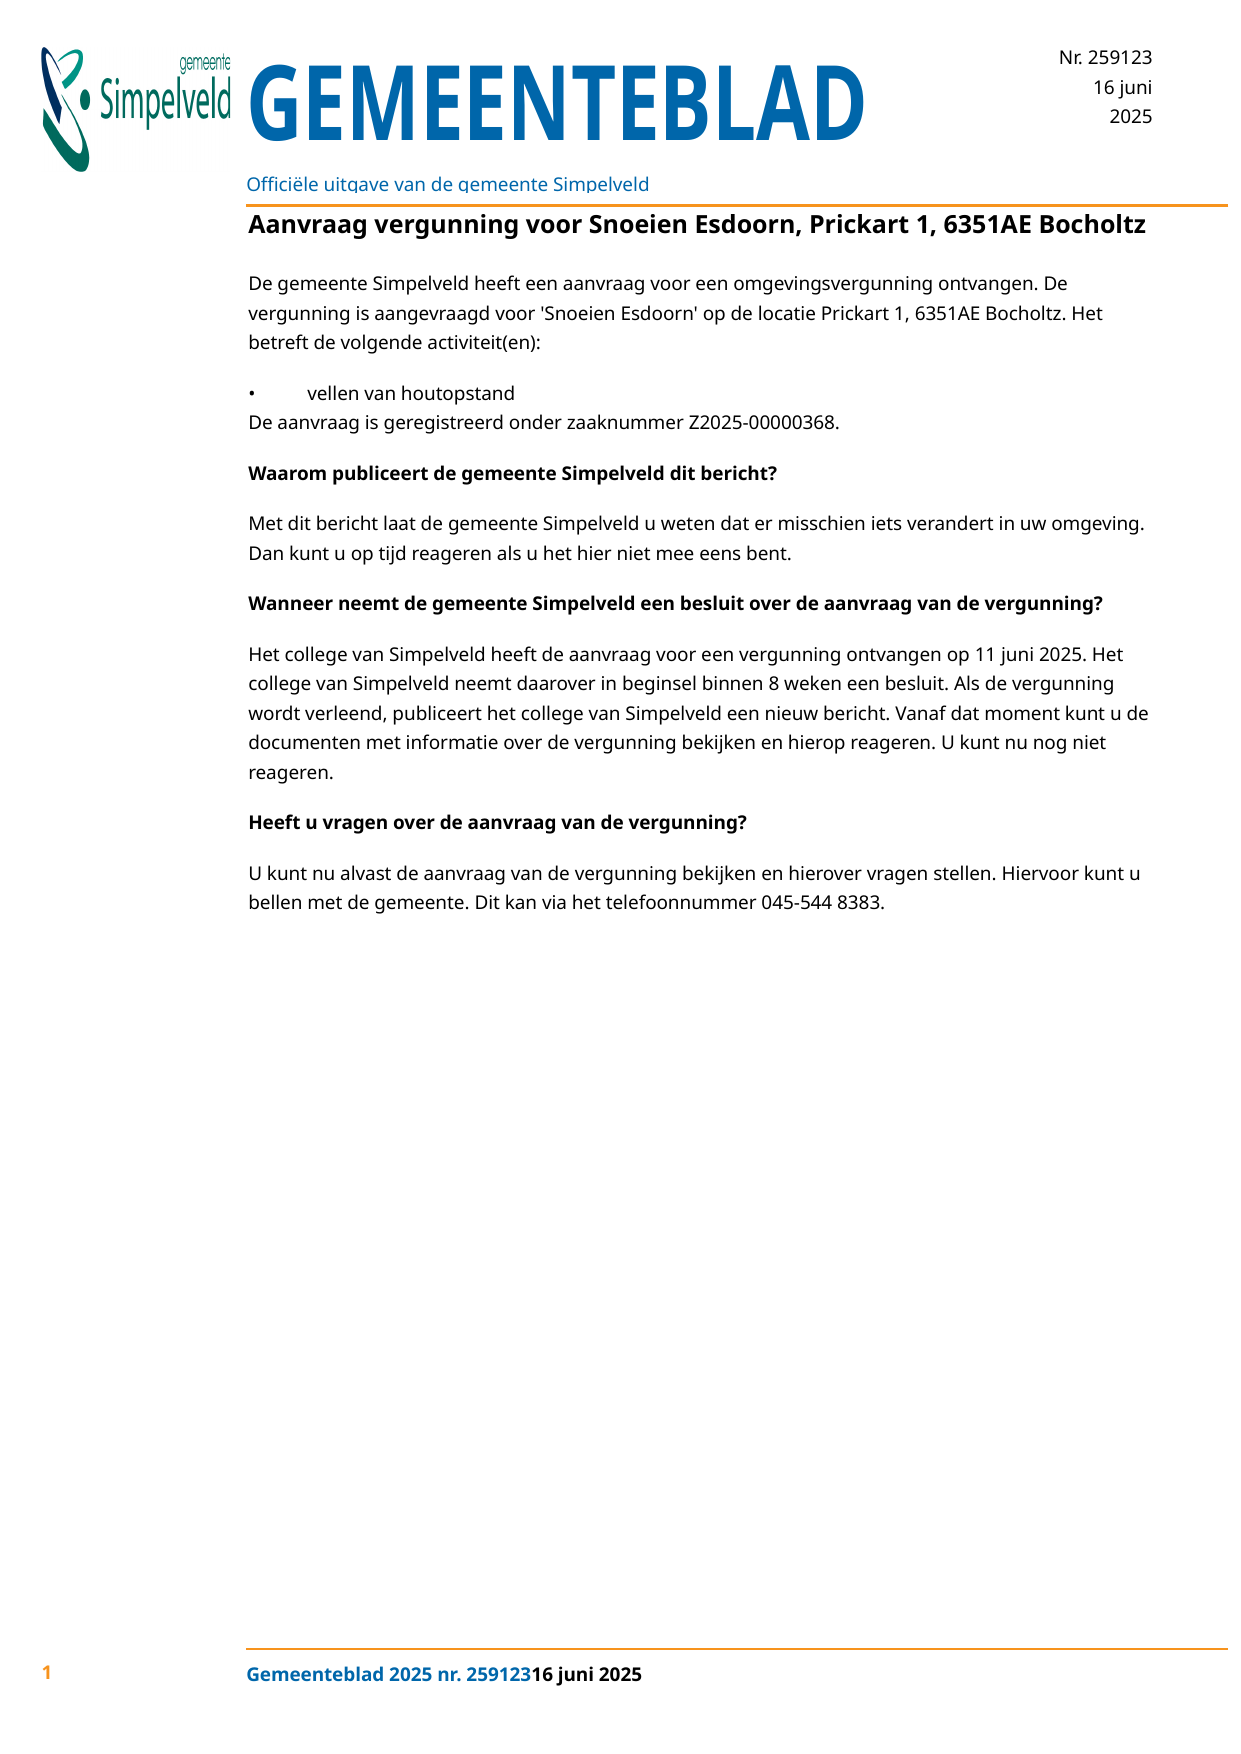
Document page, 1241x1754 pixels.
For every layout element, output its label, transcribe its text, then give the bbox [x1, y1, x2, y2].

text Aanvraag vergunning voor Snoeien Esdoorn, Prickart 1, 6351AE Bocholtz [248, 207, 1152, 241]
text Waarom publiceert de gemeente Simpelveld dit bericht? [248, 460, 1152, 486]
text Heeft u vragen over de aanvraag van de vergunning? [248, 809, 1152, 835]
text U kunt nu alvast de aanvraag van de vergunning bekijken en hierover vragen stellen. Hiervoor kunt u bellen met de gemeente. Dit kan via het telefoonnummer 045-544 8383. [248, 860, 1152, 915]
text Wanneer neemt de gemeente Simpelveld een besluit over de aanvraag van de vergunning? [248, 590, 1152, 616]
list vellen van houtopstand [248, 380, 1152, 406]
text Het college van Simpelveld heeft de aanvraag voor een vergunning ontvangen op 11 juni 2025. Het college van Simpelveld neemt daarover in beginsel binnen 8 weken een besluit. Als de vergunning wordt verleend, publiceert het college van Simpelveld een nieuw bericht. Vanaf dat moment kunt u de documenten met informatie over de vergunning bekijken en hierop reageren. U kunt nu nog niet reageren. [248, 641, 1152, 785]
text De gemeente Simpelveld heeft een aanvraag voor een omgevingsvergunning ontvangen. De vergunning is aangevraagd voor 'Snoeien Esdoorn' op de locatie Prickart 1, 6351AE Bocholtz. Het betreft de volgende activiteit(en): [248, 270, 1152, 355]
picture [41, 47, 231, 172]
text De aanvraag is geregistreerd onder zaaknummer Z2025-00000368. [248, 409, 1152, 435]
text Met dit bericht laat de gemeente Simpelveld u weten dat er misschien iets verandert in uw omgeving. Dan kunt u op tijd reageren als u het hier niet mee eens bent. [248, 510, 1152, 566]
